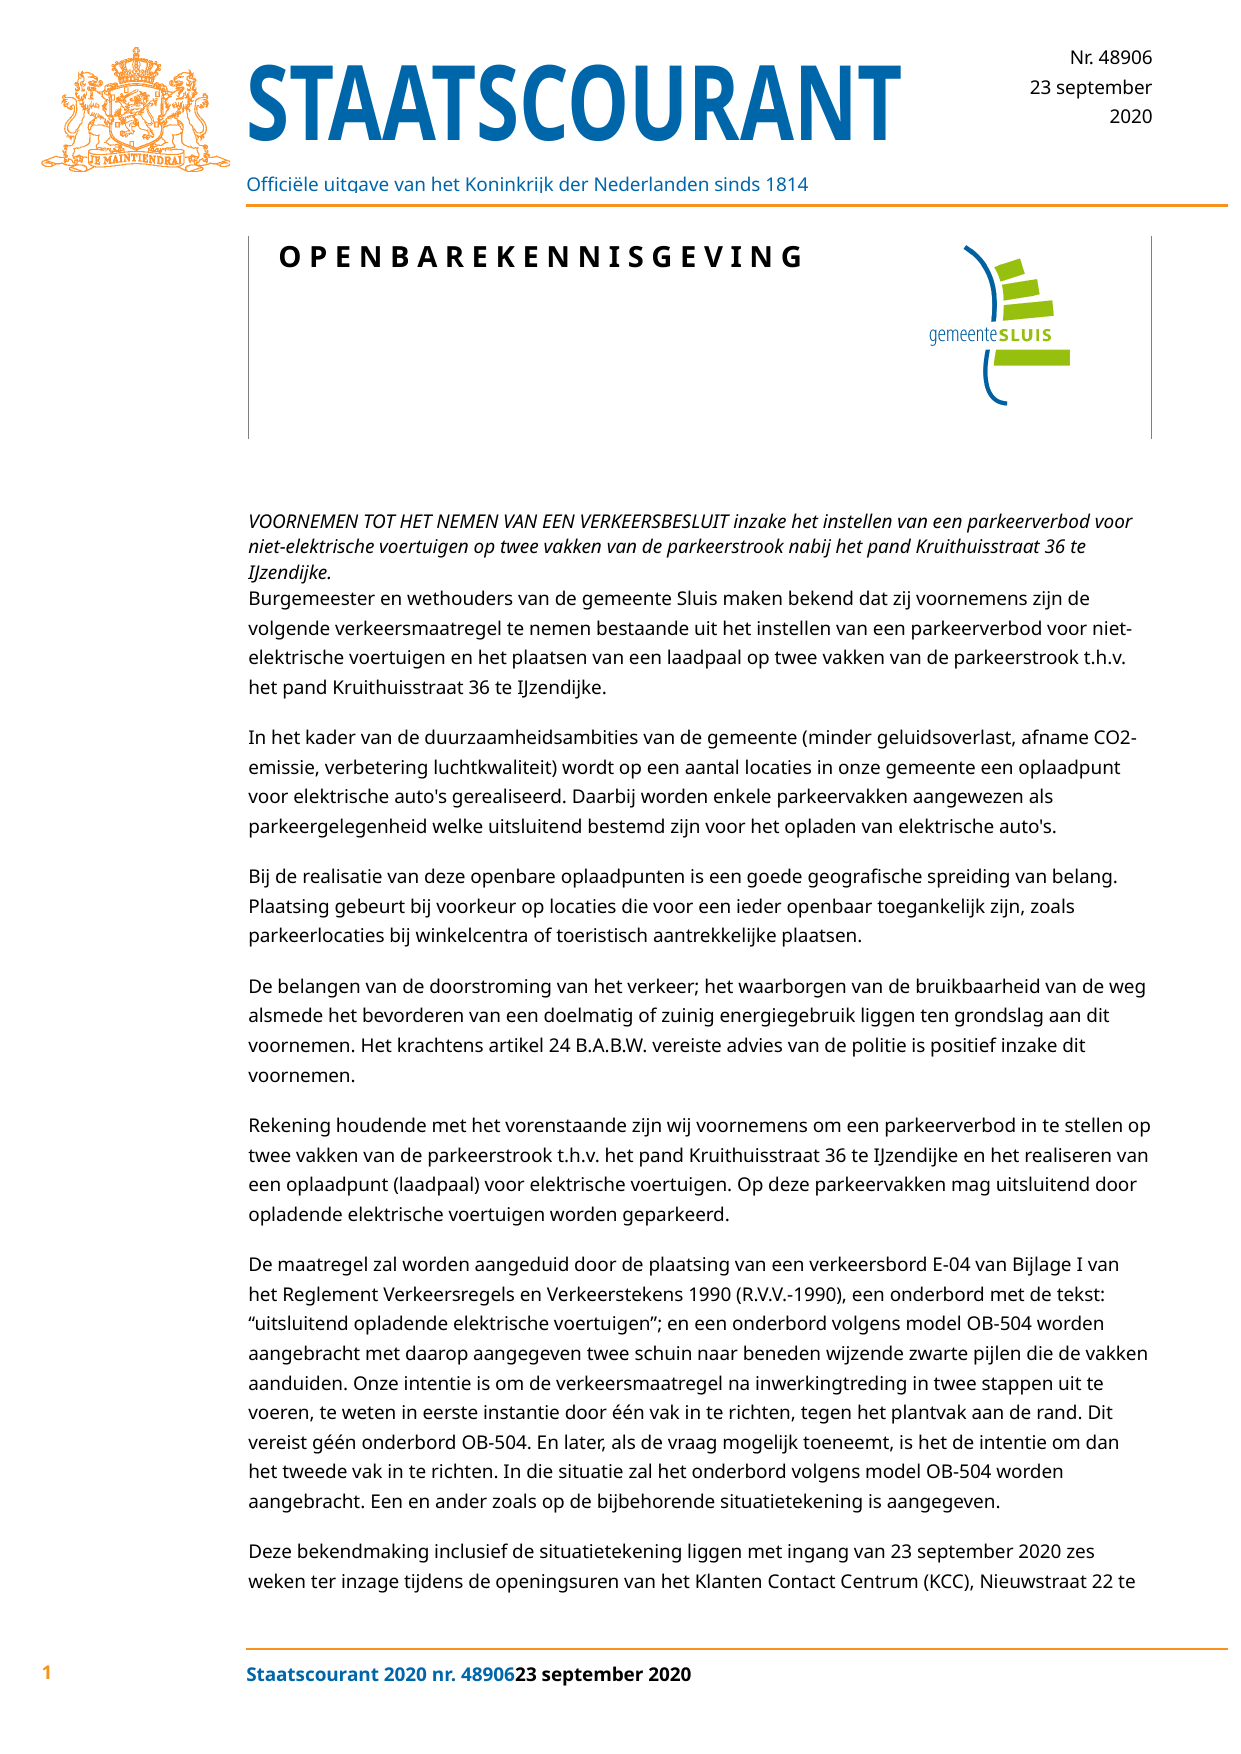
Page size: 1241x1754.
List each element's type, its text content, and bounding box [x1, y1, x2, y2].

text Rekening houdende met het vorenstaande zijn wij voornemens om een parkeerverbod in te stellen op twee vakken van de parkeerstrook t.h.v. het pand Kruithuisstraat 36 te IJzendijke en het realiseren van een oplaadpunt (laadpaal) voor elektrische voertuigen. Op deze parkeervakken mag uitsluitend door opladende elektrische voertuigen worden geparkeerd. [248, 1112, 1152, 1227]
table_header O P E N B A R E K E N N I S G E V I N G [249, 236, 850, 439]
text Burgemeester en wethouders van de gemeente Sluis maken bekend dat zij voornemens zijn de volgende verkeersmaatregel te nemen bestaande uit het instellen van een parkeerverbod voor niet-elektrische voertuigen en het plaatsen van een laadpaal op twee vakken van de parkeerstrook t.h.v. het pand Kruithuisstraat 36 te IJzendijke. [248, 585, 1152, 699]
text Bij de realisatie van deze openbare oplaadpunten is een goede geografische spreiding van belang. Plaatsing gebeurt bij voorkeur op locaties die voor een ieder openbaar toegankelijk zijn, zoals parkeerlocaties bij winkelcentra of toeristisch aantrekkelijke plaatsen. [248, 863, 1152, 948]
picture [41, 47, 231, 172]
text In het kader van de duurzaamheidsambities van de gemeente (minder geluidsoverlast, afname CO2-emissie, verbetering luchtkwaliteit) wordt op een aantal locaties in onze gemeente een oplaadpunt voor elektrische auto's gerealiseerd. Daarbij worden enkele parkeervakken aangewezen als parkeergelegenheid welke uitsluitend bestemd zijn voor het opladen van elektrische auto's. [248, 724, 1152, 839]
text VOORNEMEN TOT HET NEMEN VAN EEN VERKEERSBESLUIT inzake het instellen van een parkeerverbod voor niet-elektrische voertuigen op twee vakken van de parkeerstrook nabij het pand Kruithuisstraat 36 te IJzendijke. [248, 508, 1152, 585]
text Deze bekendmaking inclusief de situatietekening liggen met ingang van 23 september 2020 zes weken ter inzage tijdens de openingsuren van het Klanten Contact Centrum (KCC), Nieuwstraat 22 te [248, 1538, 1152, 1594]
text De maatregel zal worden aangeduid door de plaatsing van een verkeersbord E-04 van Bijlage I van het Reglement Verkeersregels en Verkeerstekens 1990 (R.V.V.-1990), een onderbord met de tekst: “uitsluitend opladende elektrische voertuigen”; en een onderbord volgens model OB-504 worden aangebracht met daarop aangegeven twee schuin naar beneden wijzende zwarte pijlen die de vakken aanduiden. Onze intentie is om de verkeersmaatregel na inwerkingtreding in twee stappen uit te voeren, te weten in eerste instantie door één vak in te richten, tegen het plantvak aan de rand. Dit vereist géén onderbord OB-504. En later, als de vraag mogelijk toeneemt, is het de intentie om dan het tweede vak in te richten. In die situatie zal het onderbord volgens model OB-504 worden aangebracht. Een en ander zoals op de bijbehorende situatietekening is aangegeven. [248, 1251, 1152, 1514]
picture [912, 236, 1090, 414]
table_header [850, 236, 912, 413]
table_header [850, 414, 1151, 439]
text De belangen van de doorstroming van het verkeer; het waarborgen van de bruikbaarheid van de weg alsmede het bevorderen van een doelmatig of zuinig energiegebruik liggen ten grondslag aan dit voornemen. Het krachtens artikel 24 B.A.B.W. vereiste advies van de politie is positief inzake dit voornemen. [248, 973, 1152, 1087]
table_header [1090, 236, 1151, 413]
